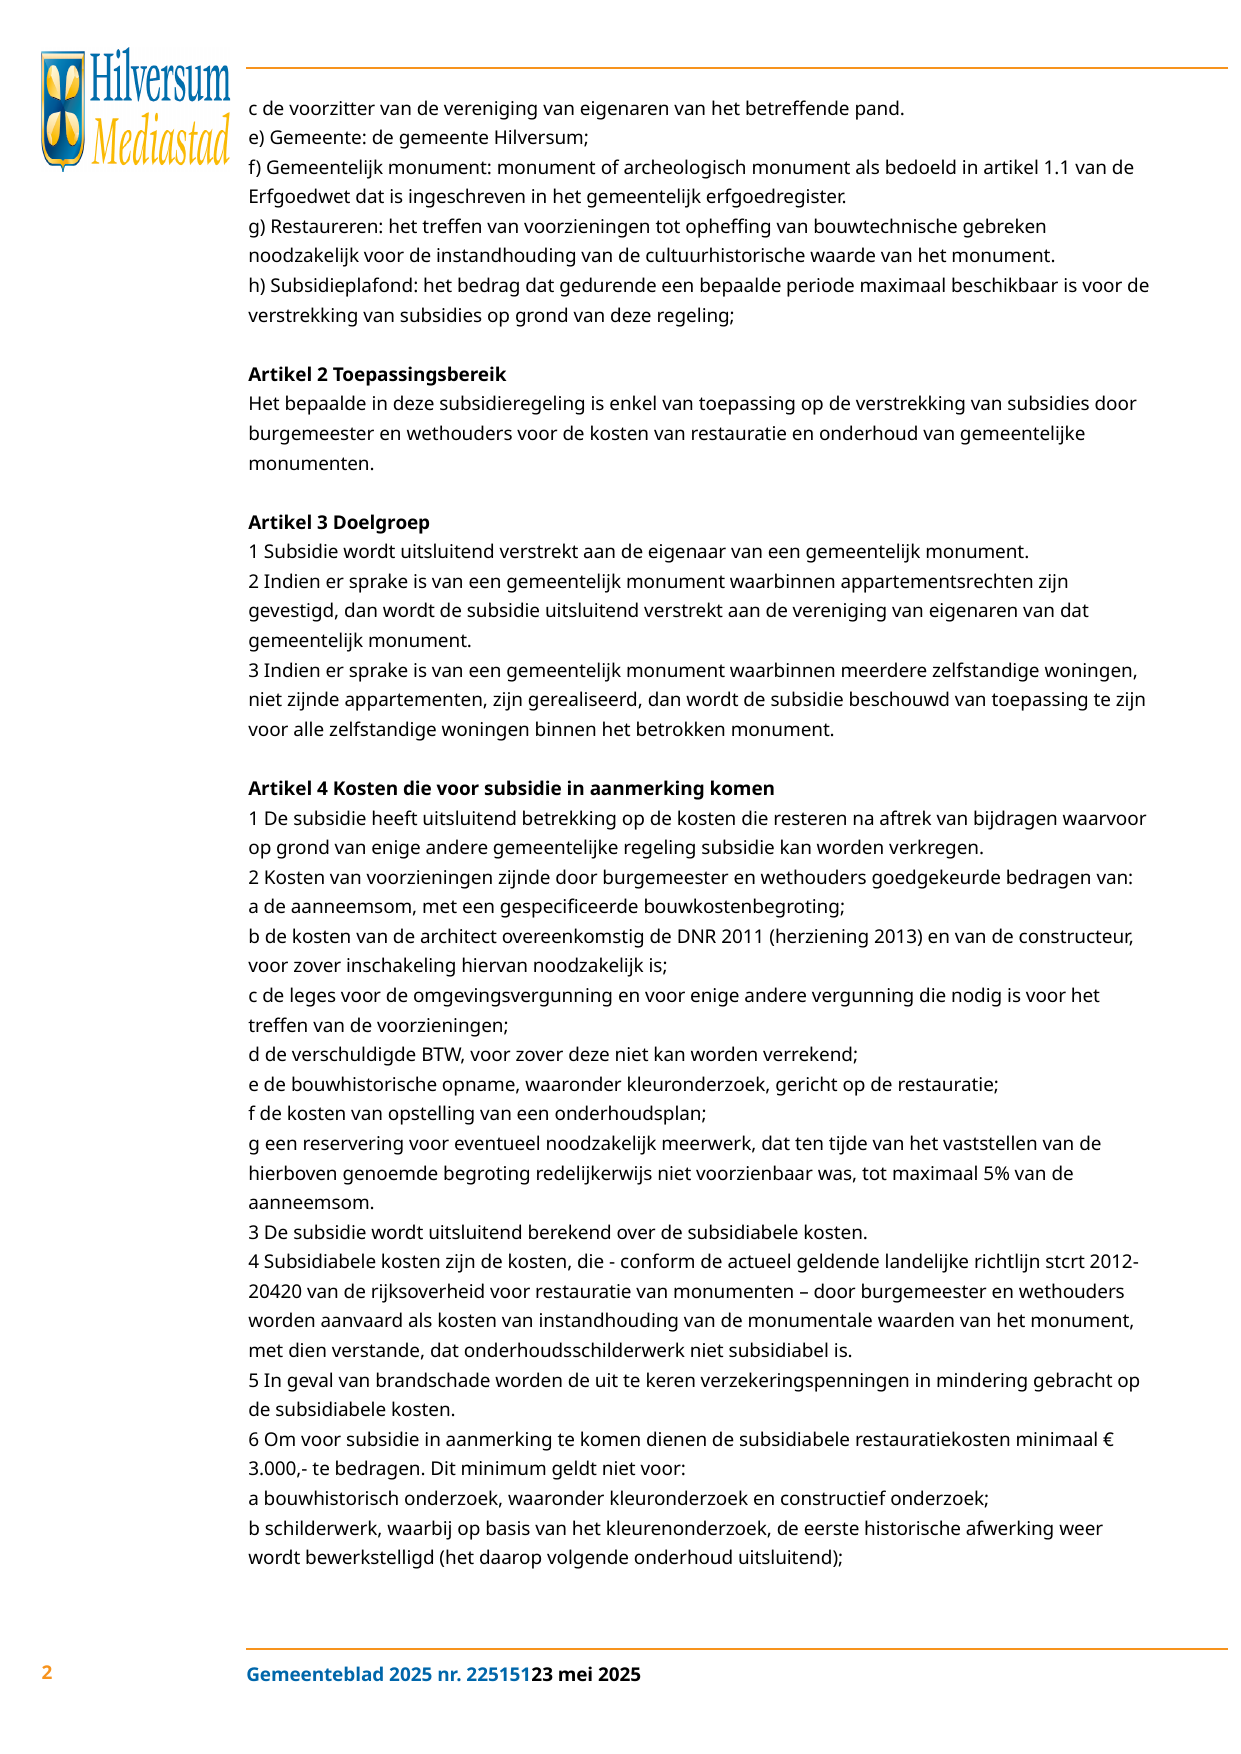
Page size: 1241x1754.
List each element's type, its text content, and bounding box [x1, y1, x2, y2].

text d de verschuldigde BTW, voor zover deze niet kan worden verrekend; [248, 1041, 1152, 1067]
text 1 Subsidie wordt uitsluitend verstrekt aan de eigenaar van een gemeentelijk monument. [248, 538, 1152, 564]
text Artikel 4 Kosten die voor subsidie in aanmerking komen [248, 775, 1152, 801]
text 1 De subsidie heeft uitsluitend betrekking op de kosten die resteren na aftrek van bijdragen waarvoor op grond van enige andere gemeentelijke regeling subsidie kan worden verkregen. [248, 805, 1152, 860]
text e de bouwhistorische opname, waaronder kleuronderzoek, gericht op de restauratie; [248, 1071, 1152, 1097]
text e) Gemeente: de gemeente Hilversum; [248, 124, 1152, 150]
text b schilderwerk, waarbij op basis van het kleurenonderzoek, de eerste historische afwerking weer wordt bewerkstelligd (het daarop volgende onderhoud uitsluitend); [248, 1515, 1152, 1570]
text 6 Om voor subsidie in aanmerking te komen dienen de subsidiabele restauratiekosten minimaal € 3.000,- te bedragen. Dit minimum geldt niet voor: [248, 1426, 1152, 1481]
text Het bepaalde in deze subsidieregeling is enkel van toepassing op de verstrekking van subsidies door burgemeester en wethouders voor de kosten van restauratie en onderhoud van gemeentelijke monumenten. [248, 391, 1152, 476]
text g een reservering voor eventueel noodzakelijk meerwerk, dat ten tijde van het vaststellen van de hierboven genoemde begroting redelijkerwijs niet voorzienbaar was, tot maximaal 5% van de aanneemsom. [248, 1130, 1152, 1215]
text c de voorzitter van de vereniging van eigenaren van het betreffende pand. [248, 95, 1152, 121]
text 3 De subsidie wordt uitsluitend berekend over de subsidiabele kosten. [248, 1219, 1152, 1245]
text f) Gemeentelijk monument: monument of archeologisch monument als bedoeld in artikel 1.1 van de Erfgoedwet dat is ingeschreven in het gemeentelijk erfgoedregister. [248, 154, 1152, 209]
picture [41, 47, 231, 172]
text h) Subsidieplafond: het bedrag dat gedurende een bepaalde periode maximaal beschikbaar is voor de verstrekking van subsidies op grond van deze regeling; [248, 272, 1152, 328]
text Artikel 3 Doelgroep [248, 509, 1152, 535]
text 2 Indien er sprake is van een gemeentelijk monument waarbinnen appartementsrechten zijn gevestigd, dan wordt de subsidie uitsluitend verstrekt aan de vereniging van eigenaren van dat gemeentelijk monument. [248, 568, 1152, 653]
text 4 Subsidiabele kosten zijn de kosten, die - conform de actueel geldende landelijke richtlijn stcrt 2012-20420 van de rijksoverheid voor restauratie van monumenten – door burgemeester en wethouders worden aanvaard als kosten van instandhouding van de monumentale waarden van het monument, met dien verstande, dat onderhoudsschilderwerk niet subsidiabel is. [248, 1248, 1152, 1363]
text a de aanneemsom, met een gespecificeerde bouwkostenbegroting; [248, 893, 1152, 919]
text 5 In geval van brandschade worden de uit te keren verzekeringspenningen in mindering gebracht op de subsidiabele kosten. [248, 1367, 1152, 1422]
text c de leges voor de omgevingsvergunning en voor enige andere vergunning die nodig is voor het treffen van de voorzieningen; [248, 982, 1152, 1038]
text a bouwhistorisch onderzoek, waaronder kleuronderzoek en constructief onderzoek; [248, 1485, 1152, 1511]
text f de kosten van opstelling van een onderhoudsplan; [248, 1101, 1152, 1126]
text Artikel 2 Toepassingsbereik [248, 361, 1152, 387]
text b de kosten van de architect overeenkomstig de DNR 2011 (herziening 2013) en van de constructeur, voor zover inschakeling hiervan noodzakelijk is; [248, 923, 1152, 978]
text 3 Indien er sprake is van een gemeentelijk monument waarbinnen meerdere zelfstandige woningen, niet zijnde appartementen, zijn gerealiseerd, dan wordt de subsidie beschouwd van toepassing te zijn voor alle zelfstandige woningen binnen het betrokken monument. [248, 657, 1152, 742]
text 2 Kosten van voorzieningen zijnde door burgemeester en wethouders goedgekeurde bedragen van: [248, 864, 1152, 890]
text g) Restaureren: het treffen van voorzieningen tot opheffing van bouwtechnische gebreken noodzakelijk voor de instandhouding van de cultuurhistorische waarde van het monument. [248, 213, 1152, 268]
